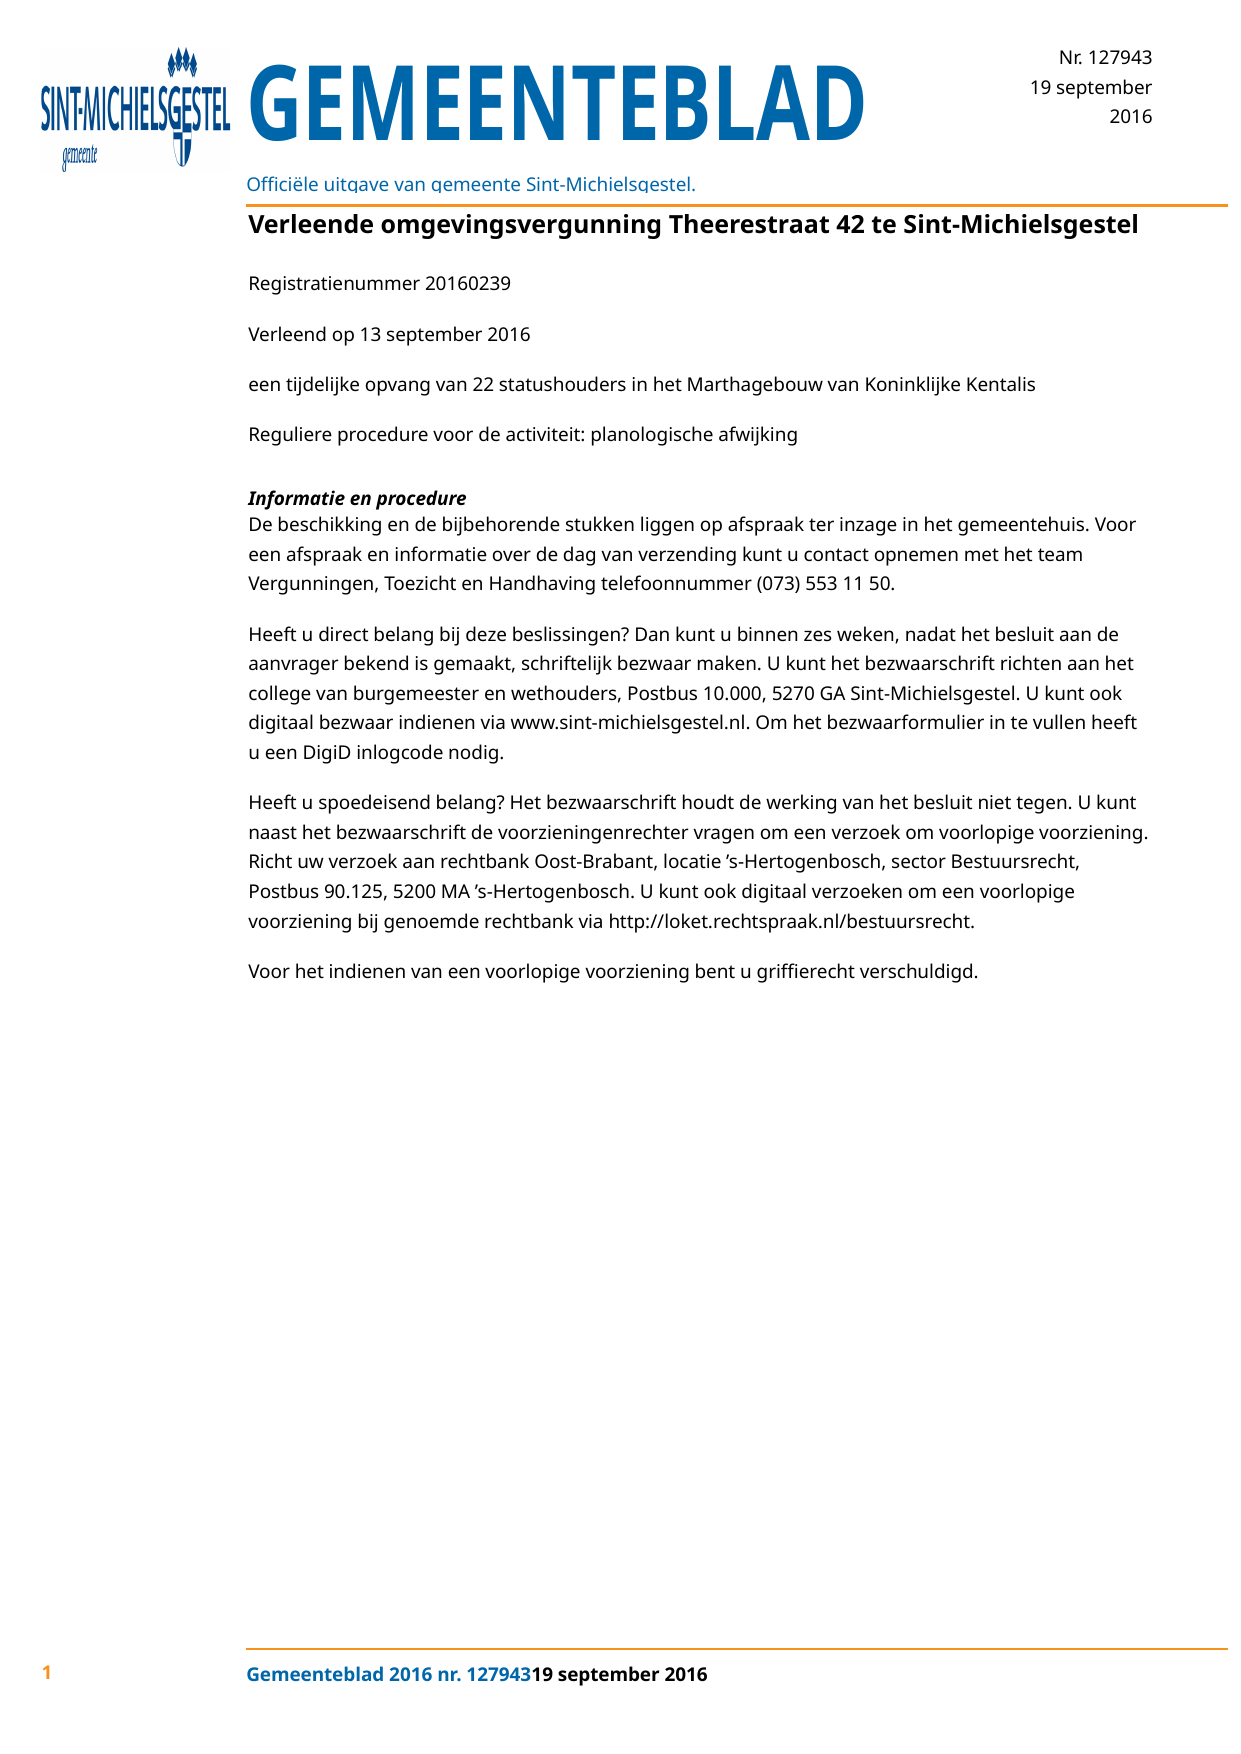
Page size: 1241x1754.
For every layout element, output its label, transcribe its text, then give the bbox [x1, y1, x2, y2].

text Registratienummer 20160239 [248, 270, 1152, 296]
text Verleende omgevingsvergunning Theerestraat 42 te Sint-Michielsgestel [248, 207, 1152, 241]
text Verleend op 13 september 2016 [248, 321, 1152, 346]
text Heeft u spoedeisend belang? Het bezwaarschrift houdt de werking van het besluit niet tegen. U kunt naast het bezwaarschrift de voorzieningenrechter vragen om een verzoek om voorlopige voorziening. Richt uw verzoek aan rechtbank Oost-Brabant, locatie ’s-Hertogenbosch, sector Bestuursrecht, Postbus 90.125, 5200 MA ’s-Hertogenbosch. U kunt ook digitaal verzoeken om een voorlopige voorziening bij genoemde rechtbank via http://loket.rechtspraak.nl/bestuursrecht. [248, 789, 1152, 934]
text een tijdelijke opvang van 22 statushouders in het Marthagebouw van Koninklijke Kentalis [248, 371, 1152, 397]
text De beschikking en de bijbehorende stukken liggen op afspraak ter inzage in het gemeentehuis. Voor een afspraak en informatie over de dag van verzending kunt u contact opnemen met het team Vergunningen, Toezicht en Handhaving telefoonnummer (073) 553 11 50. [248, 511, 1152, 596]
picture [41, 47, 231, 172]
text Voor het indienen van een voorlopige voorziening bent u griffierecht verschuldigd. [248, 958, 1152, 984]
text Heeft u direct belang bij deze beslissingen? Dan kunt u binnen zes weken, nadat het besluit aan de aanvrager bekend is gemaakt, schriftelijk bezwaar maken. U kunt het bezwaarschrift richten aan het college van burgemeester en wethouders, Postbus 10.000, 5270 GA Sint-Michielsgestel. U kunt ook digitaal bezwaar indienen via www.sint-michielsgestel.nl. Om het bezwaarformulier in te vullen heeft u een DigiD inlogcode nodig. [248, 621, 1152, 765]
text Reguliere procedure voor de activiteit: planologische afwijking [248, 422, 1152, 447]
text Informatie en procedure [248, 486, 1152, 511]
